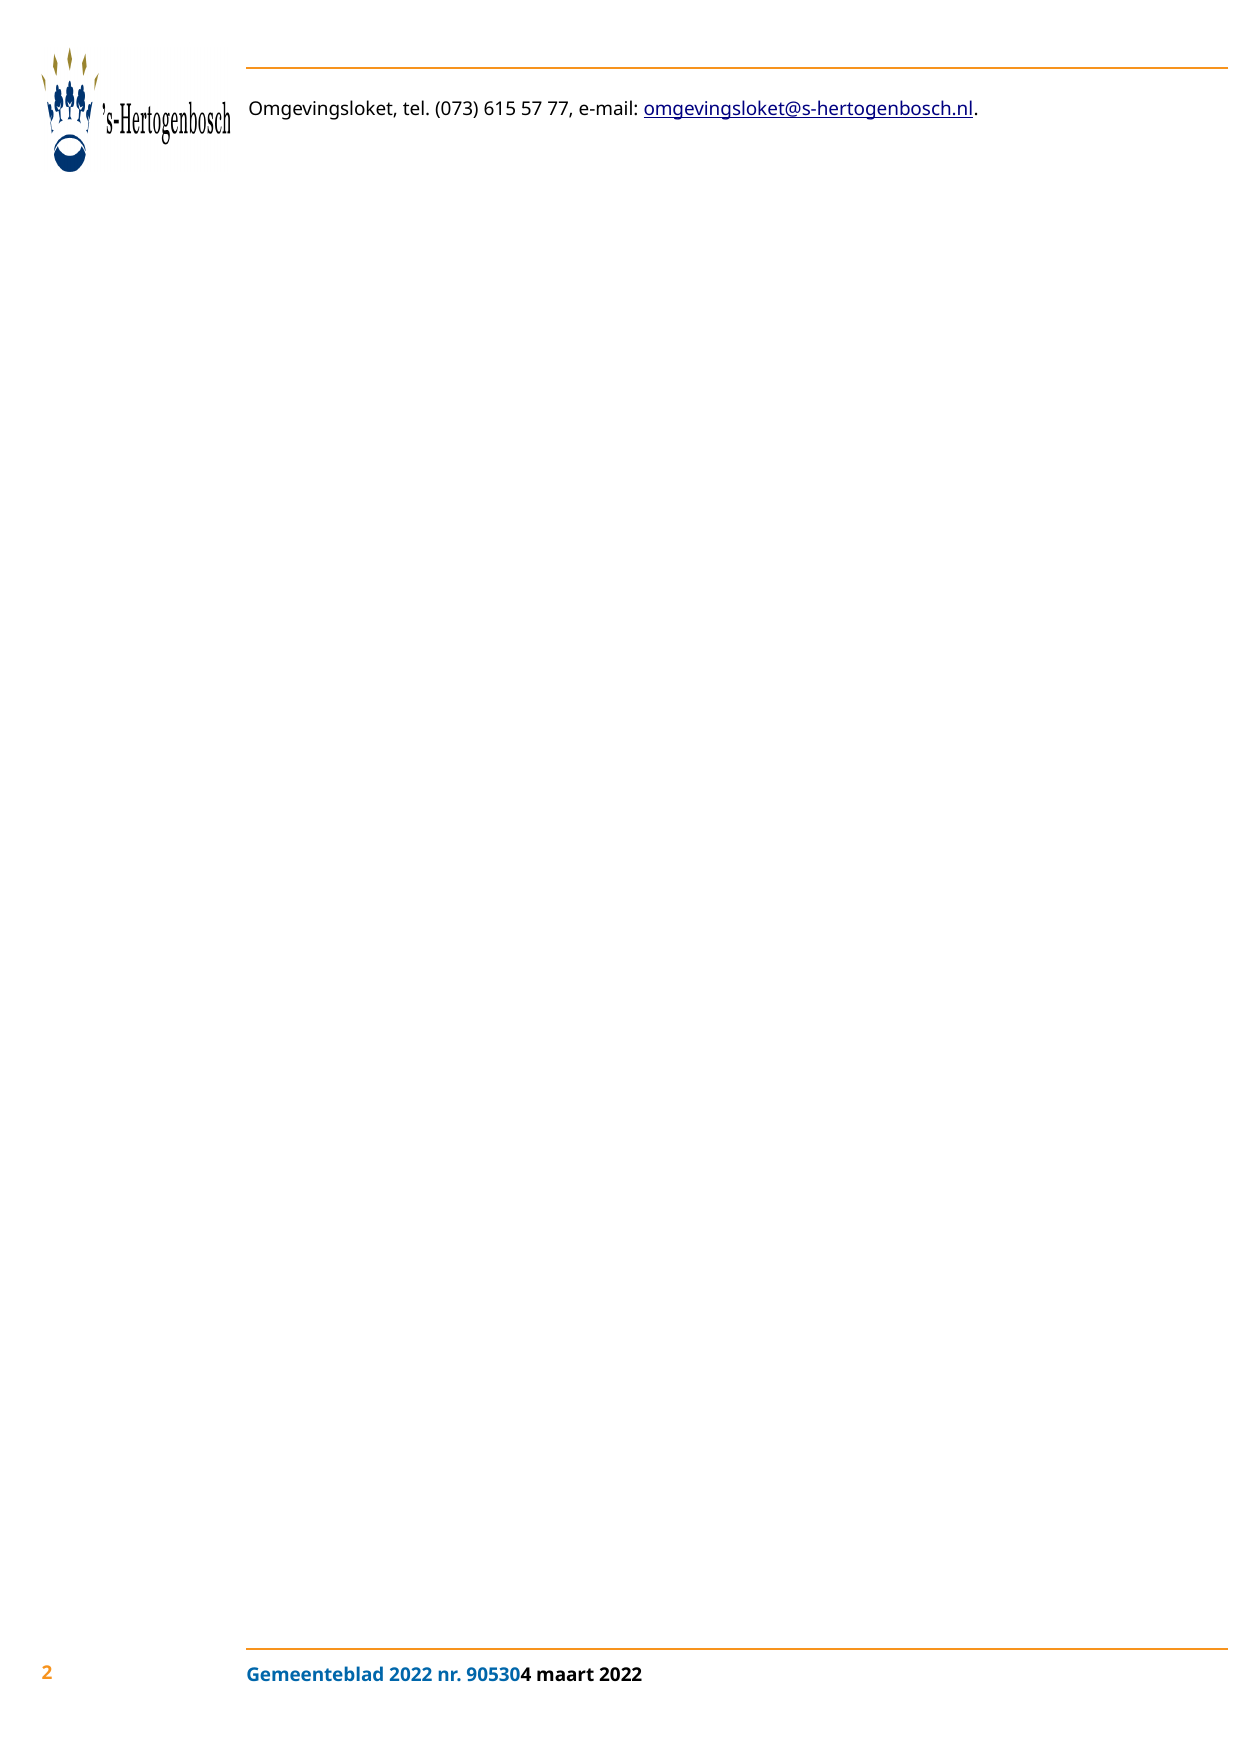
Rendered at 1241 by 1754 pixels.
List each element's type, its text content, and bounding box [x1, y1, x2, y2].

picture [41, 47, 231, 172]
text Omgevingsloket, tel. (073) 615 57 77, e-mail: omgevingsloket@s-hertogenbosch.nl. [248, 95, 1152, 121]
